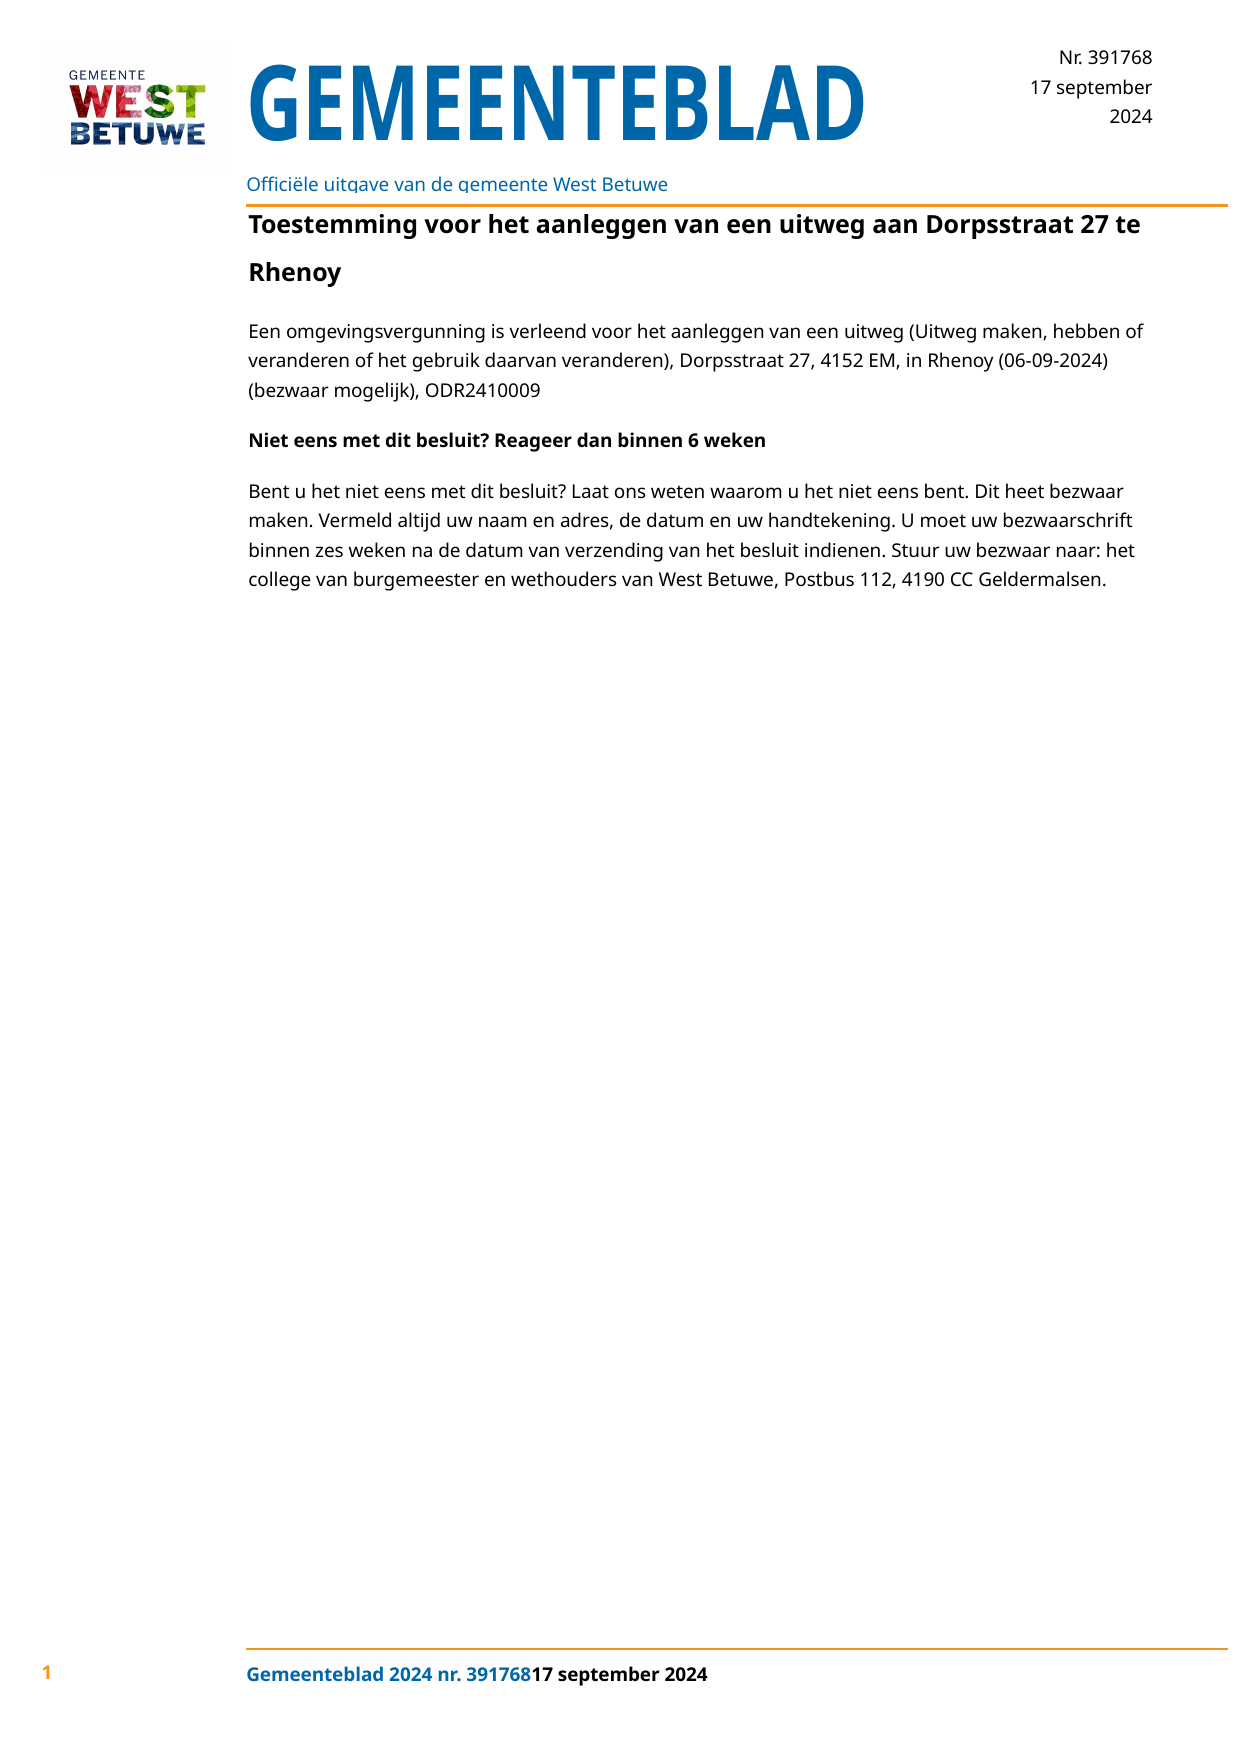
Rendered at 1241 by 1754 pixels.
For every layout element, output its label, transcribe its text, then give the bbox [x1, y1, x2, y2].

text Niet eens met dit besluit? Reageer dan binnen 6 weken [248, 427, 1152, 453]
picture [41, 47, 231, 172]
text Toestemming voor het aanleggen van een uitweg aan Dorpsstraat 27 te Rhenoy [248, 207, 1152, 288]
text Bent u het niet eens met dit besluit? Laat ons weten waarom u het niet eens bent. Dit heet bezwaar maken. Vermeld altijd uw naam en adres, de datum en uw handtekening. U moet uw bezwaarschrift binnen zes weken na de datum van verzending van het besluit indienen. Stuur uw bezwaar naar: het college van burgemeester en wethouders van West Betuwe, Postbus 112, 4190 CC Geldermalsen. [248, 478, 1152, 592]
text Een omgevingsvergunning is verleend voor het aanleggen van een uitweg (Uitweg maken, hebben of veranderen of het gebruik daarvan veranderen), Dorpsstraat 27, 4152 EM, in Rhenoy (06-09-2024) (bezwaar mogelijk), ODR2410009 [248, 318, 1152, 403]
